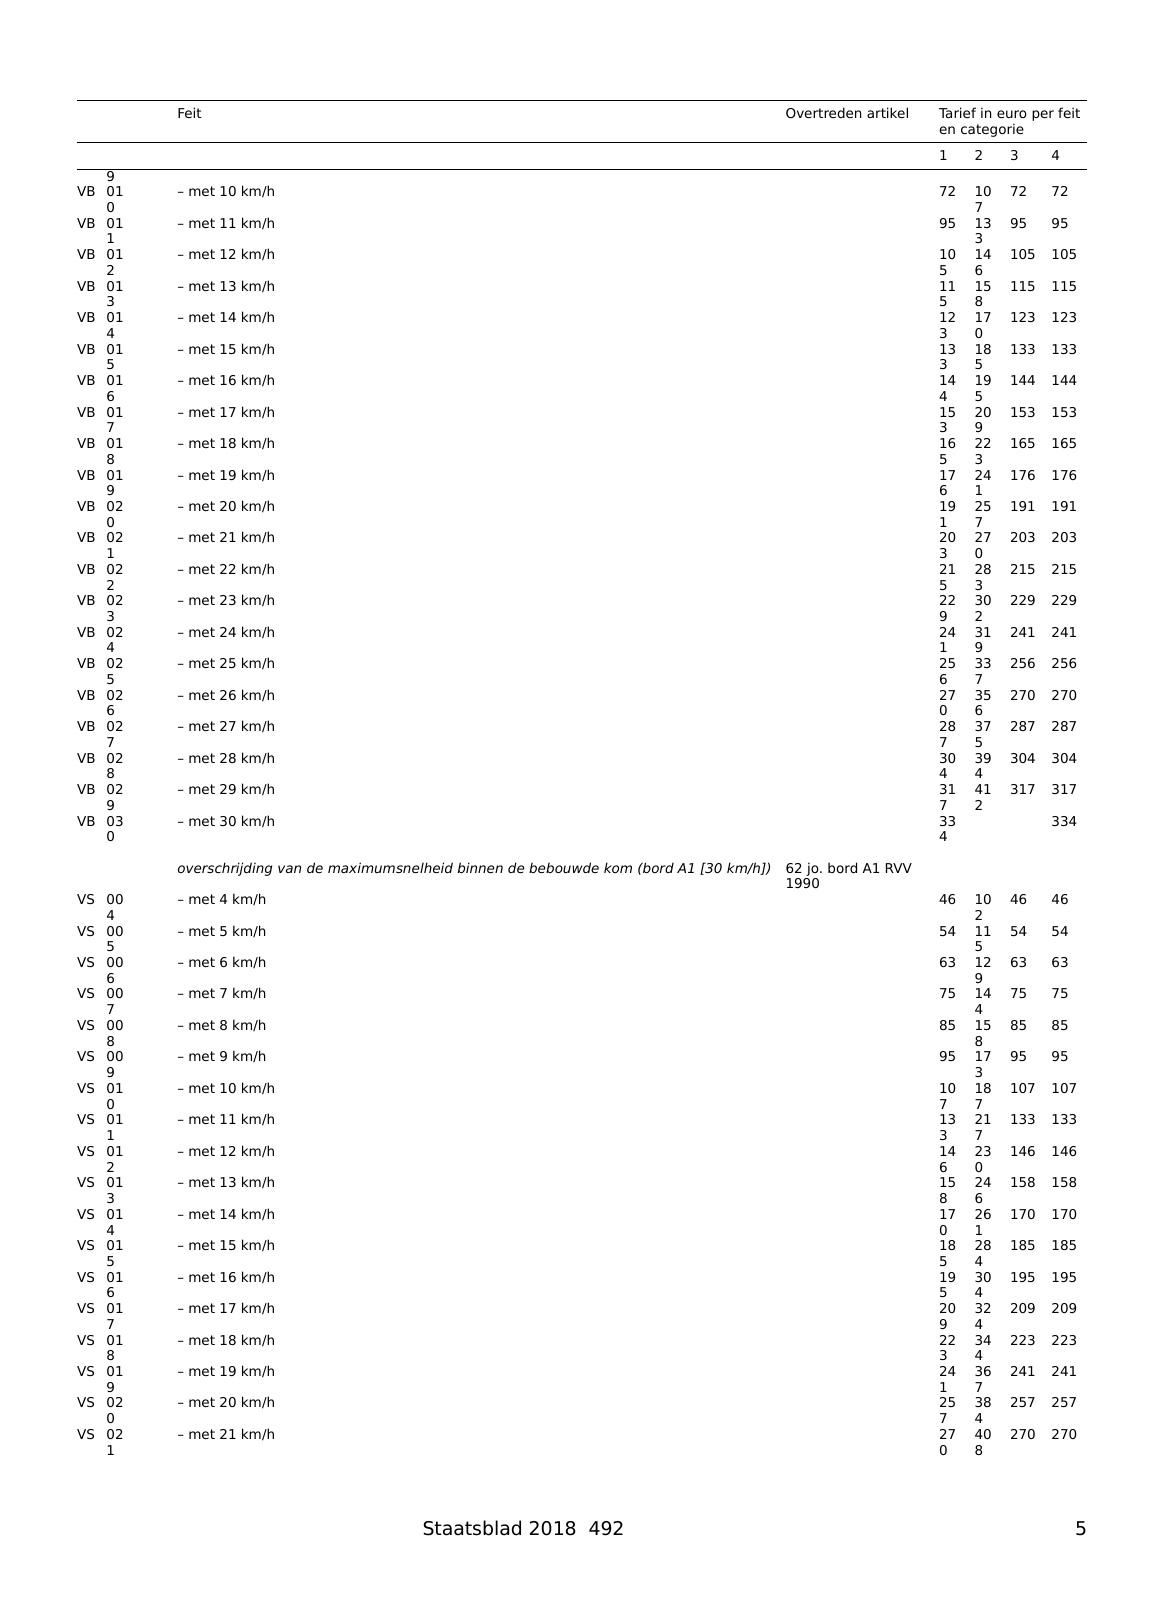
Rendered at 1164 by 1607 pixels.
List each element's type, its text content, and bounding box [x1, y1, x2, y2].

table_cell [780, 1175, 933, 1207]
table_cell VB [77, 813, 100, 845]
table_cell 009 [100, 1049, 136, 1081]
table_cell 54 [933, 924, 968, 955]
table_cell [100, 845, 136, 861]
table_header [136, 101, 171, 142]
table_cell 010 [100, 184, 136, 216]
table_cell – met 15 km/h [171, 1238, 779, 1269]
table_cell VB [77, 373, 100, 404]
table_cell – met 19 km/h [171, 467, 779, 499]
table_cell 317 [1004, 782, 1045, 813]
table_header Overtreden artikel [780, 101, 933, 142]
table_cell [77, 845, 100, 861]
table_cell 011 [100, 216, 136, 247]
table_cell 46 [933, 892, 968, 923]
table_cell 324 [969, 1301, 1004, 1332]
table_cell – met 12 km/h [171, 1144, 779, 1175]
table_cell [780, 143, 933, 168]
table_cell VB [77, 656, 100, 687]
table_cell – met 14 km/h [171, 1207, 779, 1238]
table_cell [136, 1395, 171, 1427]
table_cell 153 [1045, 404, 1087, 436]
table_cell 195 [1004, 1270, 1045, 1301]
table_cell 319 [969, 625, 1004, 656]
table_cell [780, 1144, 933, 1175]
table_cell [969, 170, 1004, 184]
table_cell VS [77, 892, 100, 923]
table_cell 144 [1045, 373, 1087, 404]
table_cell 246 [969, 1175, 1004, 1207]
table_cell – met 7 km/h [171, 986, 779, 1018]
table_cell 115 [969, 924, 1004, 955]
table_cell 287 [933, 719, 968, 750]
table_cell – met 30 km/h [171, 813, 779, 845]
table_cell 241 [1045, 625, 1087, 656]
table_cell 185 [933, 1238, 968, 1269]
table_cell VB [77, 750, 100, 782]
table_cell 107 [969, 184, 1004, 216]
table_cell [136, 1049, 171, 1081]
table_cell – met 13 km/h [171, 279, 779, 310]
table_cell [1045, 845, 1087, 861]
table_cell 011 [100, 1112, 136, 1144]
table_cell 256 [1004, 656, 1045, 687]
table_cell [136, 184, 171, 216]
table_cell – met 28 km/h [171, 750, 779, 782]
table_cell [136, 924, 171, 955]
table_cell 367 [969, 1364, 1004, 1395]
table_cell [136, 1081, 171, 1112]
table_cell VS [77, 1238, 100, 1269]
table_cell [136, 530, 171, 562]
table_cell [933, 170, 968, 184]
table_cell [136, 467, 171, 499]
table_cell 270 [969, 530, 1004, 562]
table_cell [1045, 861, 1087, 892]
table_cell [136, 1364, 171, 1395]
table_cell [1004, 861, 1045, 892]
table_cell 256 [933, 656, 968, 687]
table_cell VB [77, 247, 100, 278]
table_cell 95 [933, 1049, 968, 1081]
table_cell 133 [1004, 341, 1045, 373]
table_cell 241 [933, 625, 968, 656]
table_cell – met 10 km/h [171, 184, 779, 216]
table_cell [1004, 813, 1045, 845]
table_cell VS [77, 1144, 100, 1175]
table_cell [780, 216, 933, 247]
table_cell 412 [969, 782, 1004, 813]
table_cell [136, 892, 171, 923]
table_cell 170 [933, 1207, 968, 1238]
table_cell – met 8 km/h [171, 1018, 779, 1049]
table_cell 85 [933, 1018, 968, 1049]
table_cell 153 [933, 404, 968, 436]
table_cell – met 23 km/h [171, 593, 779, 624]
table_cell [1004, 170, 1045, 184]
table_cell [136, 1175, 171, 1207]
table_cell VS [77, 1395, 100, 1427]
table_cell 63 [933, 955, 968, 986]
table_cell 129 [969, 955, 1004, 986]
table_cell 123 [933, 310, 968, 341]
table_cell 107 [1004, 1081, 1045, 1112]
table_cell 54 [1004, 924, 1045, 955]
table_cell [136, 1333, 171, 1364]
table_cell 3 [1004, 143, 1045, 168]
table_cell VS [77, 1081, 100, 1112]
table_cell [136, 688, 171, 719]
table_cell [780, 1395, 933, 1427]
table_cell 020 [100, 499, 136, 530]
table_cell 014 [100, 1207, 136, 1238]
table_cell 022 [100, 562, 136, 593]
table_cell – met 21 km/h [171, 530, 779, 562]
table_cell 209 [1004, 1301, 1045, 1332]
table_cell 195 [969, 373, 1004, 404]
table_cell [969, 845, 1004, 861]
table_cell [780, 1049, 933, 1081]
table_cell 334 [1045, 813, 1087, 845]
table_cell 229 [1004, 593, 1045, 624]
table_cell [136, 1112, 171, 1144]
table_cell [136, 310, 171, 341]
table_cell – met 4 km/h [171, 892, 779, 923]
table_cell [136, 1301, 171, 1332]
table_cell [136, 656, 171, 687]
table_cell 191 [933, 499, 968, 530]
table_cell [780, 750, 933, 782]
table_cell 133 [1045, 341, 1087, 373]
table_cell – met 20 km/h [171, 1395, 779, 1427]
table_cell [171, 845, 779, 861]
table_cell 287 [1004, 719, 1045, 750]
table_cell [780, 404, 933, 436]
table_cell 85 [1004, 1018, 1045, 1049]
table_cell 304 [1045, 750, 1087, 782]
table_cell 019 [100, 467, 136, 499]
table_cell 010 [100, 1081, 136, 1112]
table_cell – met 29 km/h [171, 782, 779, 813]
table_cell [136, 813, 171, 845]
table_cell 021 [100, 530, 136, 562]
table_cell VB [77, 310, 100, 341]
table_cell [780, 499, 933, 530]
table_cell 146 [1045, 1144, 1087, 1175]
table_cell [780, 688, 933, 719]
table_cell – met 5 km/h [171, 924, 779, 955]
table_cell 024 [100, 625, 136, 656]
table_cell [136, 436, 171, 467]
table_cell [136, 341, 171, 373]
table_cell 021 [100, 1427, 136, 1458]
table_cell [1045, 170, 1087, 184]
table_cell 334 [933, 813, 968, 845]
table_cell 029 [100, 782, 136, 813]
table_cell 133 [1004, 1112, 1045, 1144]
table_cell 284 [969, 1238, 1004, 1269]
table_cell [780, 656, 933, 687]
table_cell [136, 1018, 171, 1049]
table_cell 209 [969, 404, 1004, 436]
table_cell [136, 499, 171, 530]
table_header Tarief in euro per feit en categorie [933, 101, 1087, 142]
table_header [100, 101, 136, 142]
table_cell 72 [1045, 184, 1087, 216]
table_cell 158 [969, 279, 1004, 310]
table_cell 185 [969, 341, 1004, 373]
table_cell 384 [969, 1395, 1004, 1427]
table_cell VS [77, 924, 100, 955]
table_cell 013 [100, 279, 136, 310]
table_cell 270 [1004, 1427, 1045, 1458]
table_cell 270 [933, 1427, 968, 1458]
table_cell 170 [969, 310, 1004, 341]
table_cell 304 [933, 750, 968, 782]
table_cell 165 [1045, 436, 1087, 467]
table_cell [100, 143, 136, 168]
table_cell VB [77, 719, 100, 750]
table_cell 230 [969, 1144, 1004, 1175]
table_cell 123 [1045, 310, 1087, 341]
table_cell VS [77, 1175, 100, 1207]
table_cell 270 [1004, 688, 1045, 719]
table_cell VS [77, 1301, 100, 1332]
table_cell – met 24 km/h [171, 625, 779, 656]
table_cell 004 [100, 892, 136, 923]
table_cell VS [77, 1112, 100, 1144]
table_cell [780, 184, 933, 216]
table_cell 158 [969, 1018, 1004, 1049]
table_cell 287 [1045, 719, 1087, 750]
table_cell 203 [933, 530, 968, 562]
table_cell [780, 892, 933, 923]
table_cell [1004, 845, 1045, 861]
table_cell 337 [969, 656, 1004, 687]
table_cell – met 18 km/h [171, 436, 779, 467]
table_cell – met 21 km/h [171, 1427, 779, 1458]
table_cell VS [77, 1333, 100, 1364]
table_cell – met 26 km/h [171, 688, 779, 719]
table_cell 229 [1045, 593, 1087, 624]
table_cell 115 [1004, 279, 1045, 310]
table_cell VB [77, 436, 100, 467]
table_cell 008 [100, 1018, 136, 1049]
table_cell – met 10 km/h [171, 1081, 779, 1112]
table_cell 215 [933, 562, 968, 593]
table_cell 408 [969, 1427, 1004, 1458]
table_cell 1 [933, 143, 968, 168]
table_cell [136, 216, 171, 247]
table_cell 144 [933, 373, 968, 404]
table_cell 203 [1045, 530, 1087, 562]
table_cell 257 [1045, 1395, 1087, 1427]
table_cell 012 [100, 247, 136, 278]
table_cell – met 15 km/h [171, 341, 779, 373]
table_cell 229 [933, 593, 968, 624]
table_cell 165 [1004, 436, 1045, 467]
table_cell 223 [1045, 1333, 1087, 1364]
table_cell 95 [933, 216, 968, 247]
table_cell [780, 1333, 933, 1364]
table_cell – met 17 km/h [171, 1301, 779, 1332]
table_cell VS [77, 1270, 100, 1301]
table_cell VS [77, 1427, 100, 1458]
table_cell [136, 1270, 171, 1301]
table_cell VB [77, 216, 100, 247]
table_cell 2 [969, 143, 1004, 168]
table_cell 9 [100, 170, 136, 184]
table_cell 006 [100, 955, 136, 986]
table_cell 270 [1045, 688, 1087, 719]
table_cell 257 [969, 499, 1004, 530]
table_cell – met 14 km/h [171, 310, 779, 341]
table_cell – met 16 km/h [171, 373, 779, 404]
table_cell 223 [933, 1333, 968, 1364]
table_cell VS [77, 955, 100, 986]
table_cell – met 9 km/h [171, 1049, 779, 1081]
table_cell 317 [1045, 782, 1087, 813]
table_cell 107 [933, 1081, 968, 1112]
table_cell 46 [1004, 892, 1045, 923]
table_cell VB [77, 467, 100, 499]
table_cell 195 [1045, 1270, 1087, 1301]
table_cell 176 [933, 467, 968, 499]
table_cell 375 [969, 719, 1004, 750]
table_cell – met 11 km/h [171, 1112, 779, 1144]
table_cell [780, 436, 933, 467]
table_cell VB [77, 593, 100, 624]
table_cell VB [77, 530, 100, 562]
table_cell [780, 719, 933, 750]
table_cell 115 [1045, 279, 1087, 310]
table_cell [780, 1112, 933, 1144]
table_cell [780, 1018, 933, 1049]
table_cell 4 [1045, 143, 1087, 168]
table_cell – met 25 km/h [171, 656, 779, 687]
table_cell 030 [100, 813, 136, 845]
table_cell [969, 861, 1004, 892]
table_cell 012 [100, 1144, 136, 1175]
table_cell 241 [1004, 1364, 1045, 1395]
table_cell 133 [933, 1112, 968, 1144]
table_cell VS [77, 1207, 100, 1238]
table_cell 344 [969, 1333, 1004, 1364]
table_cell [780, 373, 933, 404]
table_cell 170 [1004, 1207, 1045, 1238]
table_cell [780, 1238, 933, 1269]
table_cell [780, 279, 933, 310]
table_cell 223 [1004, 1333, 1045, 1364]
table_cell 019 [100, 1364, 136, 1395]
table_cell 46 [1045, 892, 1087, 923]
table_cell 256 [1045, 656, 1087, 687]
table_cell – met 22 km/h [171, 562, 779, 593]
table_cell 176 [1004, 467, 1045, 499]
table_cell 195 [933, 1270, 968, 1301]
table_cell [171, 170, 779, 184]
table_cell [136, 1207, 171, 1238]
table_cell 020 [100, 1395, 136, 1427]
table_cell [77, 861, 100, 892]
table_cell [780, 562, 933, 593]
table_cell 241 [1004, 625, 1045, 656]
table_cell 105 [1045, 247, 1087, 278]
table_cell [136, 373, 171, 404]
table_cell [780, 467, 933, 499]
table_cell – met 18 km/h [171, 1333, 779, 1364]
table_cell 95 [1045, 1049, 1087, 1081]
table_cell 015 [100, 341, 136, 373]
table_cell 144 [969, 986, 1004, 1018]
table_cell 144 [1004, 373, 1045, 404]
table_cell 75 [1004, 986, 1045, 1018]
table_cell [100, 861, 136, 892]
table_cell [136, 279, 171, 310]
table_cell 015 [100, 1238, 136, 1269]
table_cell 028 [100, 750, 136, 782]
table_cell [933, 845, 968, 861]
table_cell 223 [969, 436, 1004, 467]
table_cell 283 [969, 562, 1004, 593]
table_header [77, 101, 100, 142]
table_cell [780, 625, 933, 656]
table_header Feit [171, 101, 779, 142]
table_cell 017 [100, 404, 136, 436]
table_cell 023 [100, 593, 136, 624]
table_cell 170 [1045, 1207, 1087, 1238]
table_cell VB [77, 625, 100, 656]
table_cell [780, 813, 933, 845]
table_cell VB [77, 341, 100, 373]
table_cell 013 [100, 1175, 136, 1207]
table_cell 261 [969, 1207, 1004, 1238]
table_cell 317 [933, 782, 968, 813]
table_cell 203 [1004, 530, 1045, 562]
table_cell 102 [969, 892, 1004, 923]
table_cell 394 [969, 750, 1004, 782]
table_cell VB [77, 562, 100, 593]
table_cell [780, 1364, 933, 1395]
table_cell 241 [933, 1364, 968, 1395]
table_cell [136, 845, 171, 861]
table_cell – met 12 km/h [171, 247, 779, 278]
table_cell [780, 845, 933, 861]
table_cell 014 [100, 310, 136, 341]
table_cell VS [77, 1364, 100, 1395]
table_cell 72 [1004, 184, 1045, 216]
table_cell [77, 143, 100, 168]
table_cell 018 [100, 1333, 136, 1364]
table_cell 146 [933, 1144, 968, 1175]
table_cell 191 [1045, 499, 1087, 530]
table_cell [780, 1301, 933, 1332]
table_cell 191 [1004, 499, 1045, 530]
table_cell – met 17 km/h [171, 404, 779, 436]
table_cell 105 [933, 247, 968, 278]
table_cell 215 [1045, 562, 1087, 593]
table_cell 016 [100, 373, 136, 404]
table_cell 187 [969, 1081, 1004, 1112]
table_cell – met 13 km/h [171, 1175, 779, 1207]
table_cell 027 [100, 719, 136, 750]
table_cell [780, 1207, 933, 1238]
table_cell [780, 593, 933, 624]
table_cell 133 [933, 341, 968, 373]
table_cell 173 [969, 1049, 1004, 1081]
table_cell 185 [1004, 1238, 1045, 1269]
table_cell 215 [1004, 562, 1045, 593]
table_cell VB [77, 184, 100, 216]
table_cell overschrijding van de maximumsnelheid binnen de bebouwde kom (bord A1 [30 km/h]) [171, 861, 779, 892]
table_cell [77, 170, 100, 184]
table_cell 85 [1045, 1018, 1087, 1049]
table_cell VS [77, 1018, 100, 1049]
table_cell [136, 143, 171, 168]
table_cell 158 [1004, 1175, 1045, 1207]
table_cell 209 [933, 1301, 968, 1332]
table_cell 270 [1045, 1427, 1087, 1458]
table_cell VS [77, 1049, 100, 1081]
table_cell 115 [933, 279, 968, 310]
table_cell 107 [1045, 1081, 1087, 1112]
table_cell 241 [1045, 1364, 1087, 1395]
table_cell [780, 1270, 933, 1301]
table_cell 146 [1004, 1144, 1045, 1175]
table_cell – met 27 km/h [171, 719, 779, 750]
table_cell – met 19 km/h [171, 1364, 779, 1395]
table_cell [780, 530, 933, 562]
table_cell 304 [1004, 750, 1045, 782]
table_cell 016 [100, 1270, 136, 1301]
table_cell [136, 861, 171, 892]
table_cell VB [77, 279, 100, 310]
table_cell 75 [933, 986, 968, 1018]
table_cell [136, 247, 171, 278]
table_cell 241 [969, 467, 1004, 499]
table_cell [780, 341, 933, 373]
table_cell 95 [1004, 1049, 1045, 1081]
table_cell 017 [100, 1301, 136, 1332]
table_cell 153 [1004, 404, 1045, 436]
table_cell 304 [969, 1270, 1004, 1301]
table_cell 158 [1045, 1175, 1087, 1207]
table_cell [136, 955, 171, 986]
table_cell 133 [1045, 1112, 1087, 1144]
table_cell [780, 986, 933, 1018]
table_cell [136, 404, 171, 436]
table_cell VB [77, 499, 100, 530]
table_cell 133 [969, 216, 1004, 247]
table_cell 95 [1004, 216, 1045, 247]
table_cell 257 [933, 1395, 968, 1427]
table_cell 026 [100, 688, 136, 719]
table_cell 105 [1004, 247, 1045, 278]
table_cell 95 [1045, 216, 1087, 247]
table_cell 165 [933, 436, 968, 467]
table_cell [780, 310, 933, 341]
table_cell 62 jo. bord A1 RVV 1990 [780, 861, 933, 892]
table_cell [780, 782, 933, 813]
table_cell 176 [1045, 467, 1087, 499]
table_cell 158 [933, 1175, 968, 1207]
table_cell 005 [100, 924, 136, 955]
table_cell [136, 593, 171, 624]
table_cell [136, 1238, 171, 1269]
table_cell VS [77, 986, 100, 1018]
table_cell [136, 625, 171, 656]
table_cell – met 16 km/h [171, 1270, 779, 1301]
table_cell 123 [1004, 310, 1045, 341]
table_cell 185 [1045, 1238, 1087, 1269]
table_cell 209 [1045, 1301, 1087, 1332]
table_cell 54 [1045, 924, 1087, 955]
table_cell 270 [933, 688, 968, 719]
table_cell 63 [1004, 955, 1045, 986]
table_cell [136, 719, 171, 750]
table_cell [136, 1427, 171, 1458]
table_cell 146 [969, 247, 1004, 278]
table_cell [780, 955, 933, 986]
table_cell 025 [100, 656, 136, 687]
table_cell 217 [969, 1112, 1004, 1144]
table_cell – met 6 km/h [171, 955, 779, 986]
table_cell [136, 562, 171, 593]
table_cell [969, 813, 1004, 845]
table_cell [780, 170, 933, 184]
table_cell [136, 986, 171, 1018]
table_cell [780, 247, 933, 278]
table_cell 72 [933, 184, 968, 216]
table_cell [136, 750, 171, 782]
table_cell 257 [1004, 1395, 1045, 1427]
table_cell [136, 1144, 171, 1175]
table_cell 356 [969, 688, 1004, 719]
table_cell – met 11 km/h [171, 216, 779, 247]
table_cell 007 [100, 986, 136, 1018]
table_cell VB [77, 688, 100, 719]
table_cell VB [77, 782, 100, 813]
table_cell [780, 1081, 933, 1112]
table_cell 018 [100, 436, 136, 467]
table_cell 75 [1045, 986, 1087, 1018]
table_cell 302 [969, 593, 1004, 624]
table_cell VB [77, 404, 100, 436]
table_cell [136, 782, 171, 813]
table_cell [171, 143, 779, 168]
table_cell – met 20 km/h [171, 499, 779, 530]
table_cell 63 [1045, 955, 1087, 986]
table_cell [933, 861, 968, 892]
table_cell [136, 170, 171, 184]
table_cell [780, 1427, 933, 1458]
table_cell [780, 924, 933, 955]
